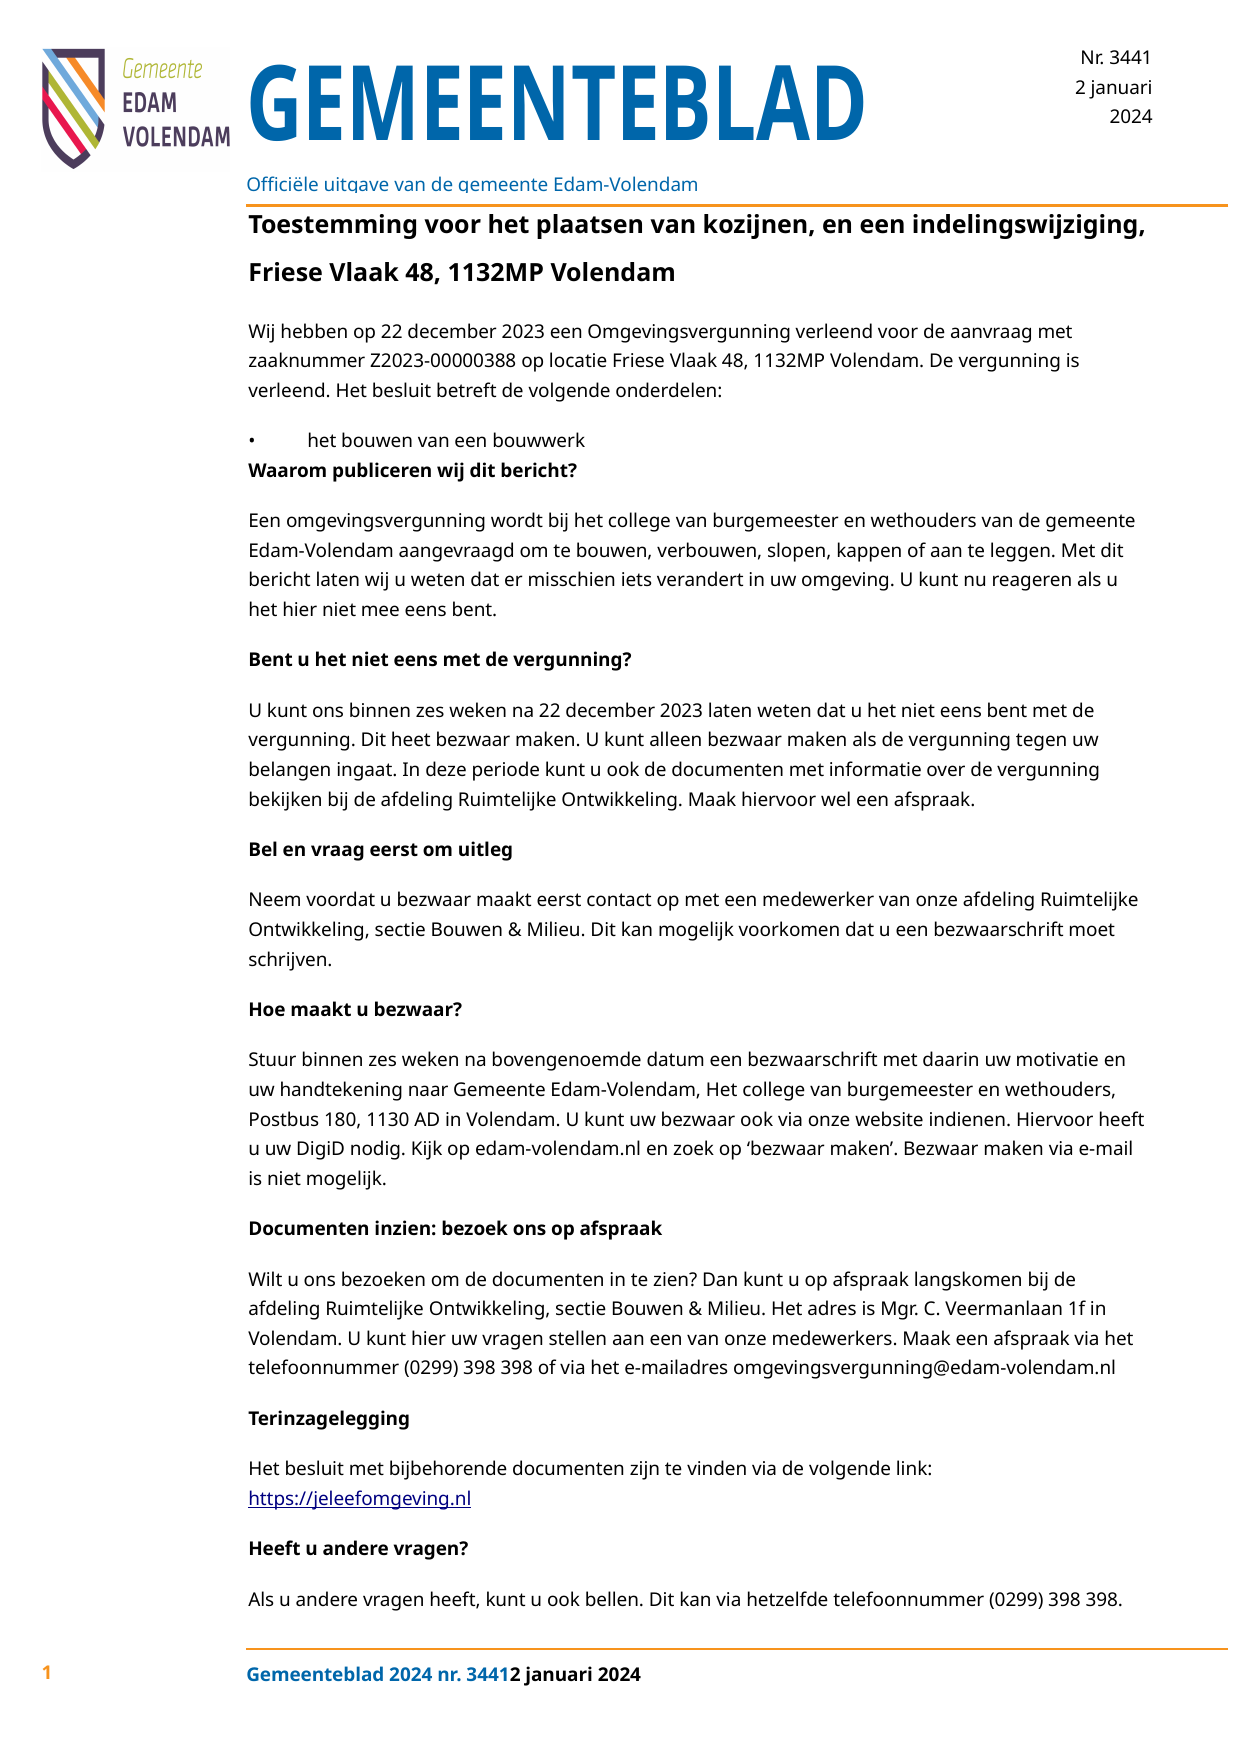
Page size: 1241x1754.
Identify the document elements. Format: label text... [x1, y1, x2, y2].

text Een omgevingsvergunning wordt bij het college van burgemeester en wethouders van de gemeente Edam-Volendam aangevraagd om te bouwen, verbouwen, slopen, kappen of aan te leggen. Met dit bericht laten wij u weten dat er misschien iets verandert in uw omgeving. U kunt nu reageren als u het hier niet mee eens bent. [248, 507, 1152, 622]
text Neem voordat u bezwaar maakt eerst contact op met een medewerker van onze afdeling Ruimtelijke Ontwikkeling, sectie Bouwen & Milieu. Dit kan mogelijk voorkomen dat u een bezwaarschrift moet schrijven. [248, 887, 1152, 972]
text Terinzagelegging [248, 1405, 1152, 1431]
text Heeft u andere vragen? [248, 1535, 1152, 1561]
text Wij hebben op 22 december 2023 een Omgevingsvergunning verleend voor de aanvraag met zaaknummer Z2023-00000388 op locatie Friese Vlaak 48, 1132MP Volendam. De vergunning is verleend. Het besluit betreft de volgende onderdelen: [248, 318, 1152, 403]
text Hoe maakt u bezwaar? [248, 996, 1152, 1022]
list het bouwen van een bouwwerk [248, 427, 1152, 453]
text Waarom publiceren wij dit bericht? [248, 457, 1152, 483]
text Wilt u ons bezoeken om de documenten in te zien? Dan kunt u op afspraak langskomen bij de afdeling Ruimtelijke Ontwikkeling, sectie Bouwen & Milieu. Het adres is Mgr. C. Veermanlaan 1f in Volendam. U kunt hier uw vragen stellen aan een van onze medewerkers. Maak een afspraak via het telefoonnummer (0299) 398 398 of via het e-mailadres omgevingsvergunning@edam-volendam.nl [248, 1266, 1152, 1380]
text U kunt ons binnen zes weken na 22 december 2023 laten weten dat u het niet eens bent met de vergunning. Dit heet bezwaar maken. U kunt alleen bezwaar maken als de vergunning tegen uw belangen ingaat. In deze periode kunt u ook de documenten met informatie over de vergunning bekijken bij de afdeling Ruimtelijke Ontwikkeling. Maak hiervoor wel een afspraak. [248, 697, 1152, 812]
text Documenten inzien: bezoek ons op afspraak [248, 1215, 1152, 1241]
text Het besluit met bijbehorende documenten zijn te vinden via de volgende link: https://jeleefomgeving.nl [248, 1455, 1152, 1511]
picture [41, 47, 231, 172]
text Bel en vraag eerst om uitleg [248, 836, 1152, 862]
text Bent u het niet eens met de vergunning? [248, 647, 1152, 672]
text Toestemming voor het plaatsen van kozijnen, en een indelingswijziging, Friese Vlaak 48, 1132MP Volendam [248, 207, 1152, 288]
text Stuur binnen zes weken na bovengenoemde datum een bezwaarschrift met daarin uw motivatie en uw handtekening naar Gemeente Edam-Volendam, Het college van burgemeester en wethouders, Postbus 180, 1130 AD in Volendam. U kunt uw bezwaar ook via onze website indienen. Hiervoor heeft u uw DigiD nodig. Kijk op edam-volendam.nl en zoek op ‘bezwaar maken’. Bezwaar maken via e-mail is niet mogelijk. [248, 1047, 1152, 1191]
text Als u andere vragen heeft, kunt u ook bellen. Dit kan via hetzelfde telefoonnummer (0299) 398 398. [248, 1586, 1152, 1612]
